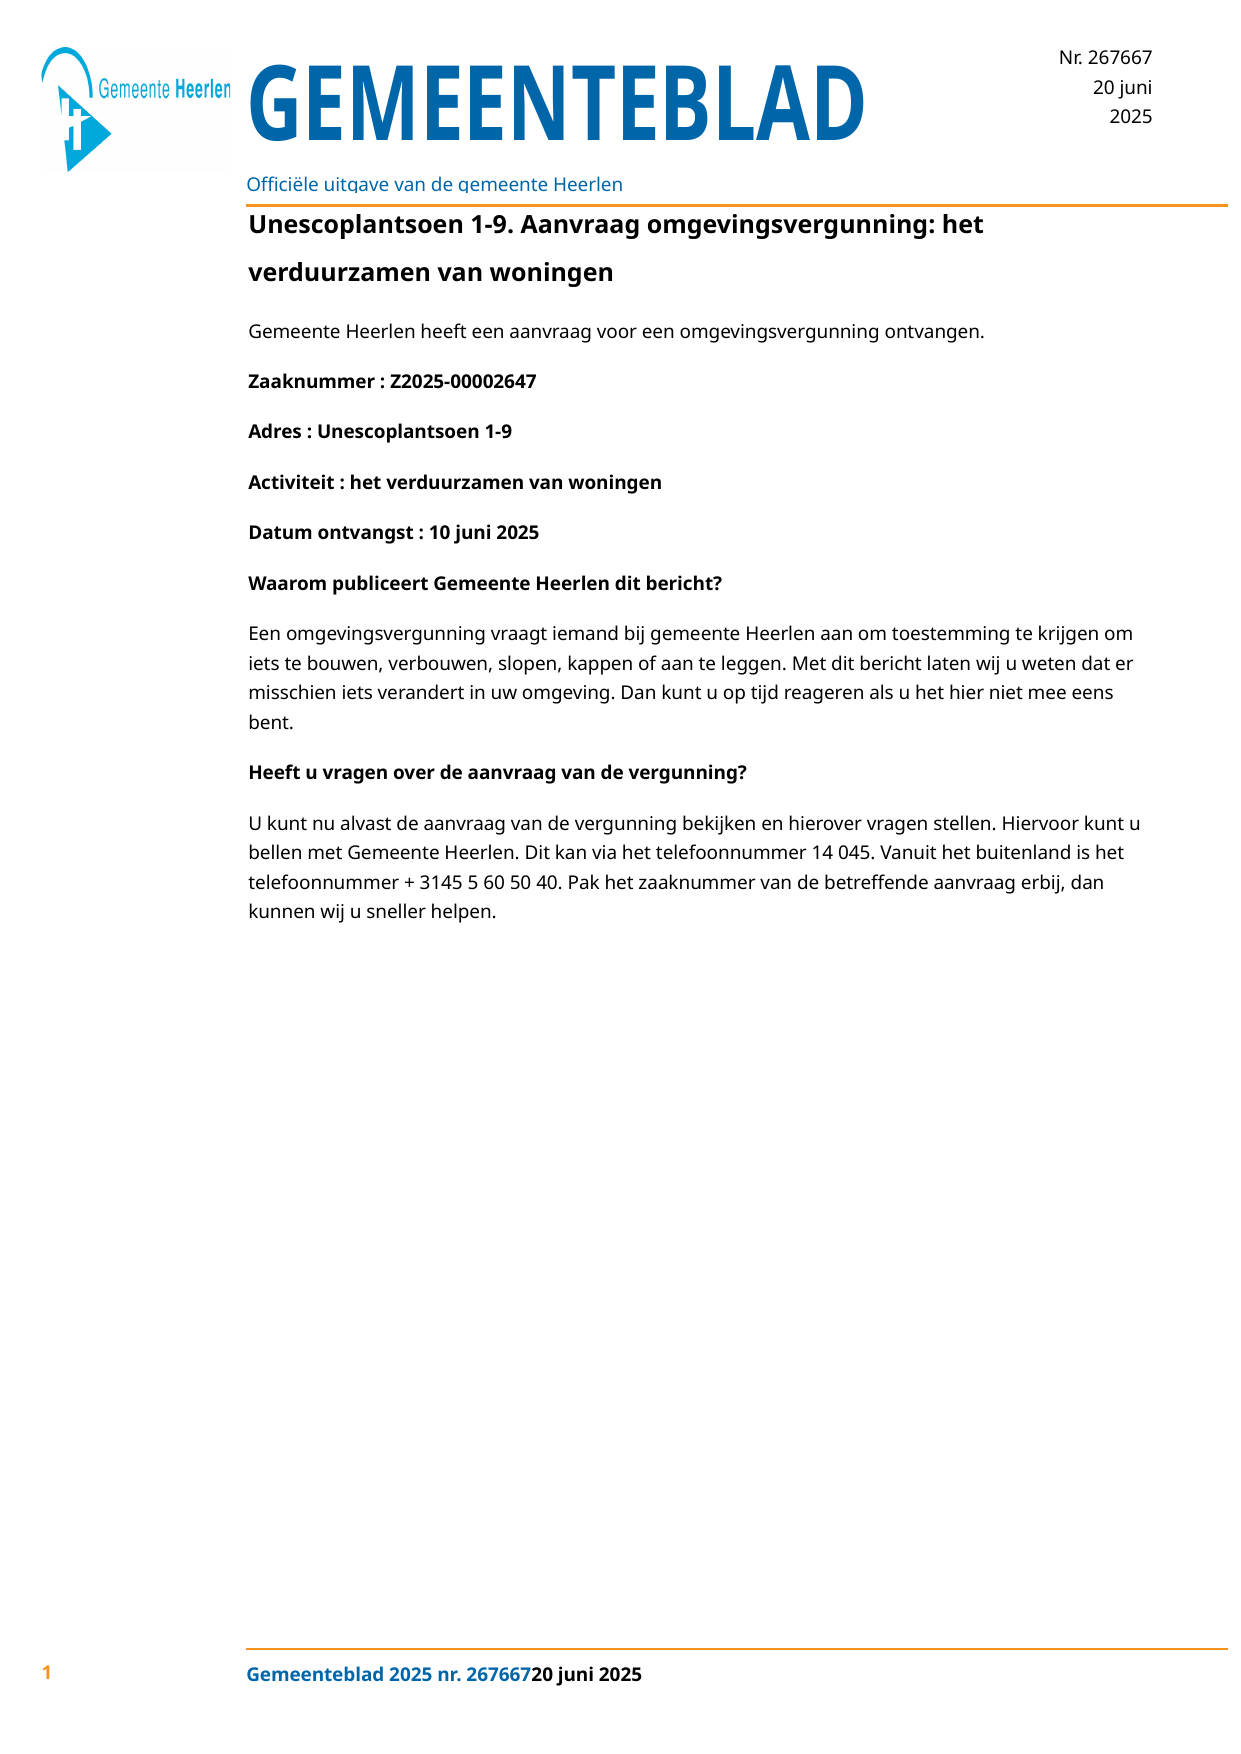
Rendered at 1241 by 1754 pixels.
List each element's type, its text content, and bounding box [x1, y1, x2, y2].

text Activiteit : het verduurzamen van woningen [248, 469, 1152, 495]
text Gemeente Heerlen heeft een aanvraag voor een omgevingsvergunning ontvangen. [248, 318, 1152, 344]
picture [41, 47, 59, 70]
text Heeft u vragen over de aanvraag van de vergunning? [248, 759, 1152, 785]
text U kunt nu alvast de aanvraag van de vergunning bekijken en hierover vragen stellen. Hiervoor kunt u bellen met Gemeente Heerlen. Dit kan via het telefoonnummer 14 045. Vanuit het buitenland is het telefoonnummer + 3145 5 60 50 40. Pak het zaaknummer van de betreffende aanvraag erbij, dan kunnen wij u sneller helpen. [248, 810, 1152, 924]
text Datum ontvangst : 10 juni 2025 [248, 519, 1152, 545]
text Een omgevingsvergunning vraagt iemand bij gemeente Heerlen aan om toestemming te krijgen om iets te bouwen, verbouwen, slopen, kappen of aan te leggen. Met dit bericht laten wij u weten dat er misschien iets verandert in uw omgeving. Dan kunt u op tijd reageren als u het hier niet mee eens bent. [248, 620, 1152, 735]
text Unescoplantsoen 1-9. Aanvraag omgevingsvergunning: het verduurzamen van woningen [248, 207, 1152, 288]
text Zaaknummer : Z2025-00002647 [248, 368, 1152, 394]
picture [41, 47, 231, 172]
text Waarom publiceert Gemeente Heerlen dit bericht? [248, 570, 1152, 596]
text Adres : Unescoplantsoen 1-9 [248, 419, 1152, 444]
